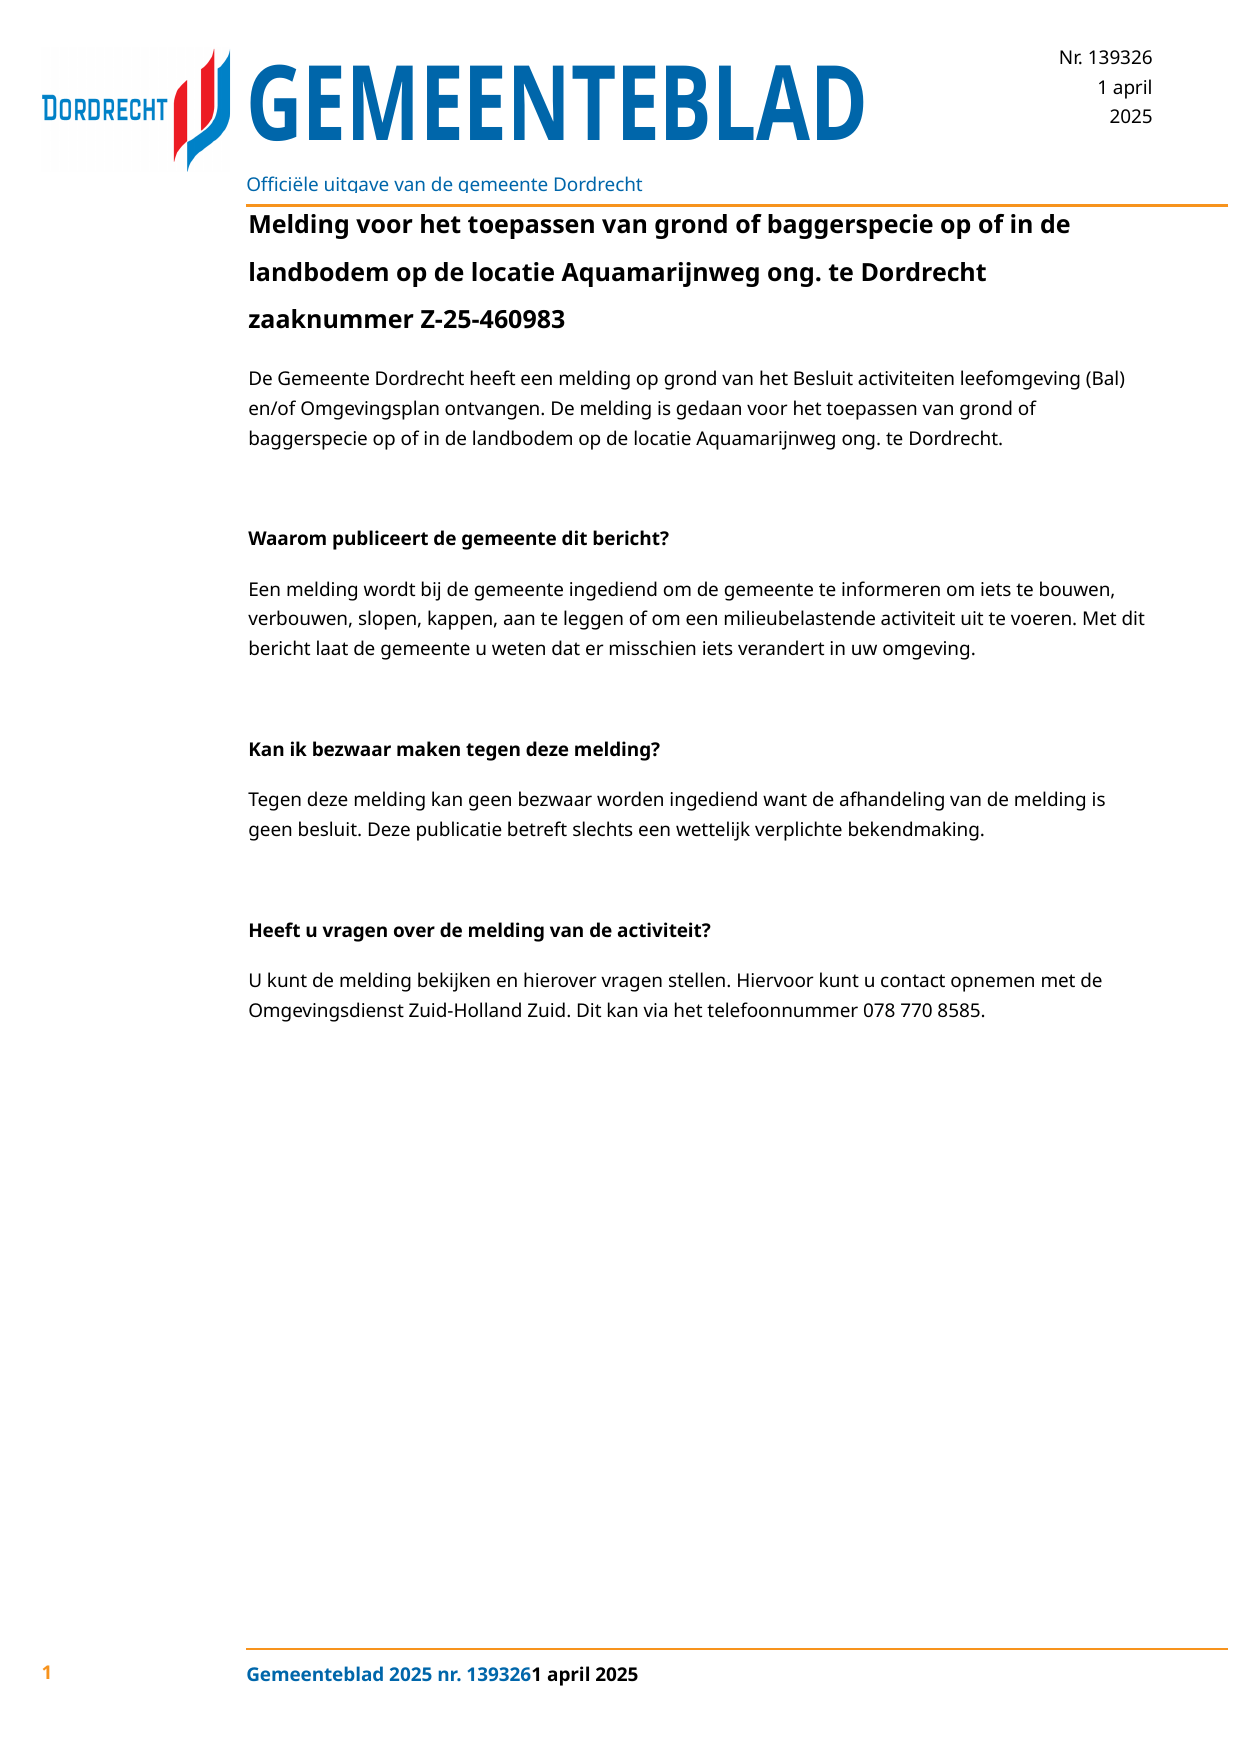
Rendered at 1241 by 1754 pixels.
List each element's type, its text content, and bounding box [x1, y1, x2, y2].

text Heeft u vragen over de melding van de activiteit? [248, 917, 1152, 942]
text Waarom publiceert de gemeente dit bericht? [248, 526, 1152, 551]
picture [41, 47, 231, 172]
text U kunt de melding bekijken en hierover vragen stellen. Hiervoor kunt u contact opnemen met de Omgevingsdienst Zuid-Holland Zuid. Dit kan via het telefoonnummer 078 770 8585. [248, 967, 1152, 1022]
text De Gemeente Dordrecht heeft een melding op grond van het Besluit activiteiten leefomgeving (Bal) en/of Omgevingsplan ontvangen. De melding is gedaan voor het toepassen van grond of baggerspecie op of in de landbodem op de locatie Aquamarijnweg ong. te Dordrecht. [248, 366, 1152, 450]
text Melding voor het toepassen van grond of baggerspecie op of in de landbodem op de locatie Aquamarijnweg ong. te Dordrecht zaaknummer Z-25-460983 [248, 207, 1152, 336]
text Kan ik bezwaar maken tegen deze melding? [248, 736, 1152, 762]
text Een melding wordt bij de gemeente ingediend om de gemeente te informeren om iets te bouwen, verbouwen, slopen, kappen, aan te leggen of om een milieubelastende activiteit uit te voeren. Met dit bericht laat de gemeente u weten dat er misschien iets verandert in uw omgeving. [248, 576, 1152, 661]
text Tegen deze melding kan geen bezwaar worden ingediend want de afhandeling van de melding is geen besluit. Deze publicatie betreft slechts een wettelijk verplichte bekendmaking. [248, 786, 1152, 842]
